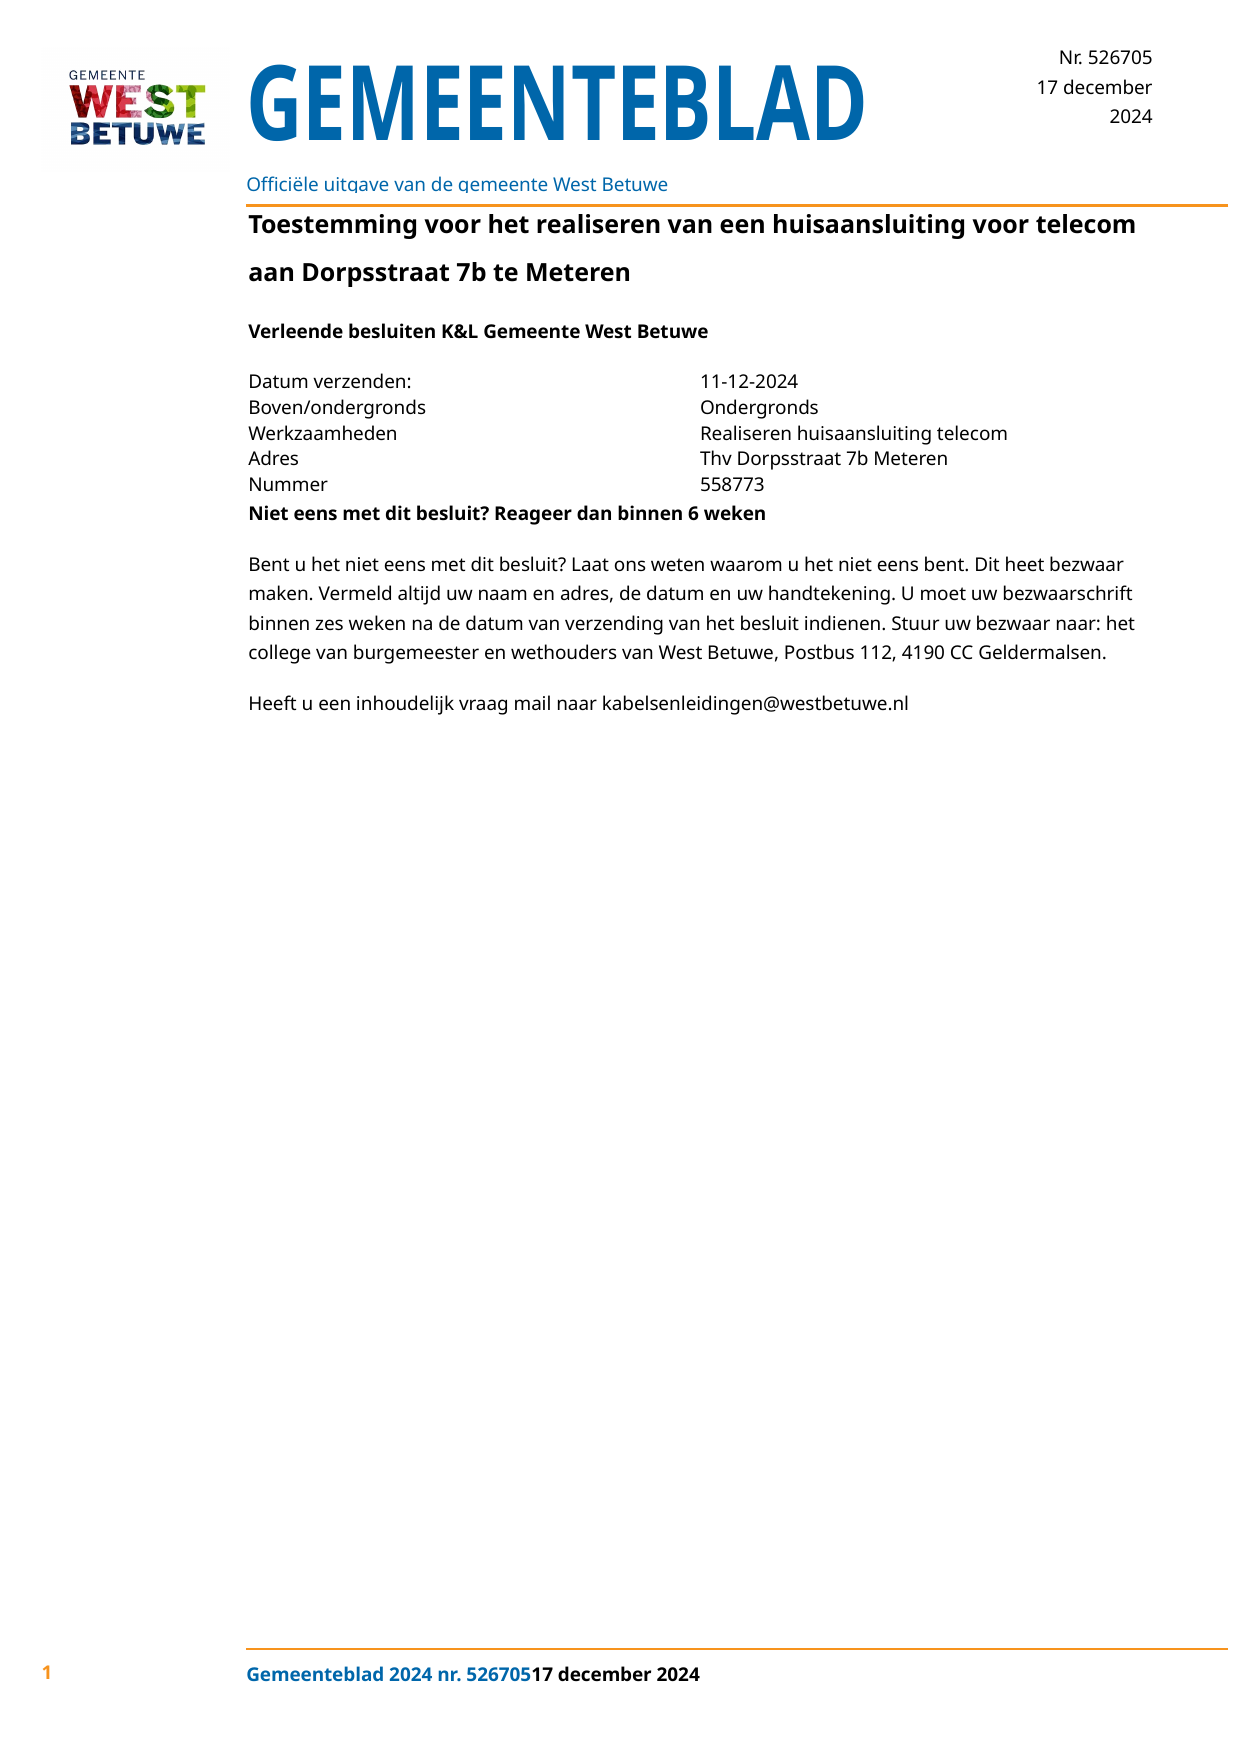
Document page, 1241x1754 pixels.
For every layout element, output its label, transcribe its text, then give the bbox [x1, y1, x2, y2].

table_cell Boven/ondergronds [248, 394, 700, 420]
table_cell Realiseren huisaansluiting telecom [700, 420, 1152, 446]
table_cell Thv Dorpsstraat 7b Meteren [700, 446, 1152, 471]
table_cell Nummer [248, 471, 700, 497]
table_header Datum verzenden: [248, 369, 700, 394]
table_cell Ondergronds [700, 394, 1152, 420]
text Bent u het niet eens met dit besluit? Laat ons weten waarom u het niet eens bent. Dit heet bezwaar maken. Vermeld altijd uw naam en adres, de datum en uw handtekening. U moet uw bezwaarschrift binnen zes weken na de datum van verzending van het besluit indienen. Stuur uw bezwaar naar: het college van burgemeester en wethouders van West Betuwe, Postbus 112, 4190 CC Geldermalsen. [248, 551, 1152, 665]
picture [41, 47, 231, 172]
table_cell Adres [248, 446, 700, 471]
table_header 11-12-2024 [700, 369, 1152, 394]
table_cell 558773 [700, 471, 1152, 497]
table_cell Werkzaamheden [248, 420, 700, 446]
text Niet eens met dit besluit? Reageer dan binnen 6 weken [248, 500, 1152, 526]
text Toestemming voor het realiseren van een huisaansluiting voor telecom aan Dorpsstraat 7b te Meteren [248, 207, 1152, 288]
text Heeft u een inhoudelijk vraag mail naar kabelsenleidingen@westbetuwe.nl [248, 690, 1152, 716]
text Verleende besluiten K&L Gemeente West Betuwe [248, 318, 1152, 344]
